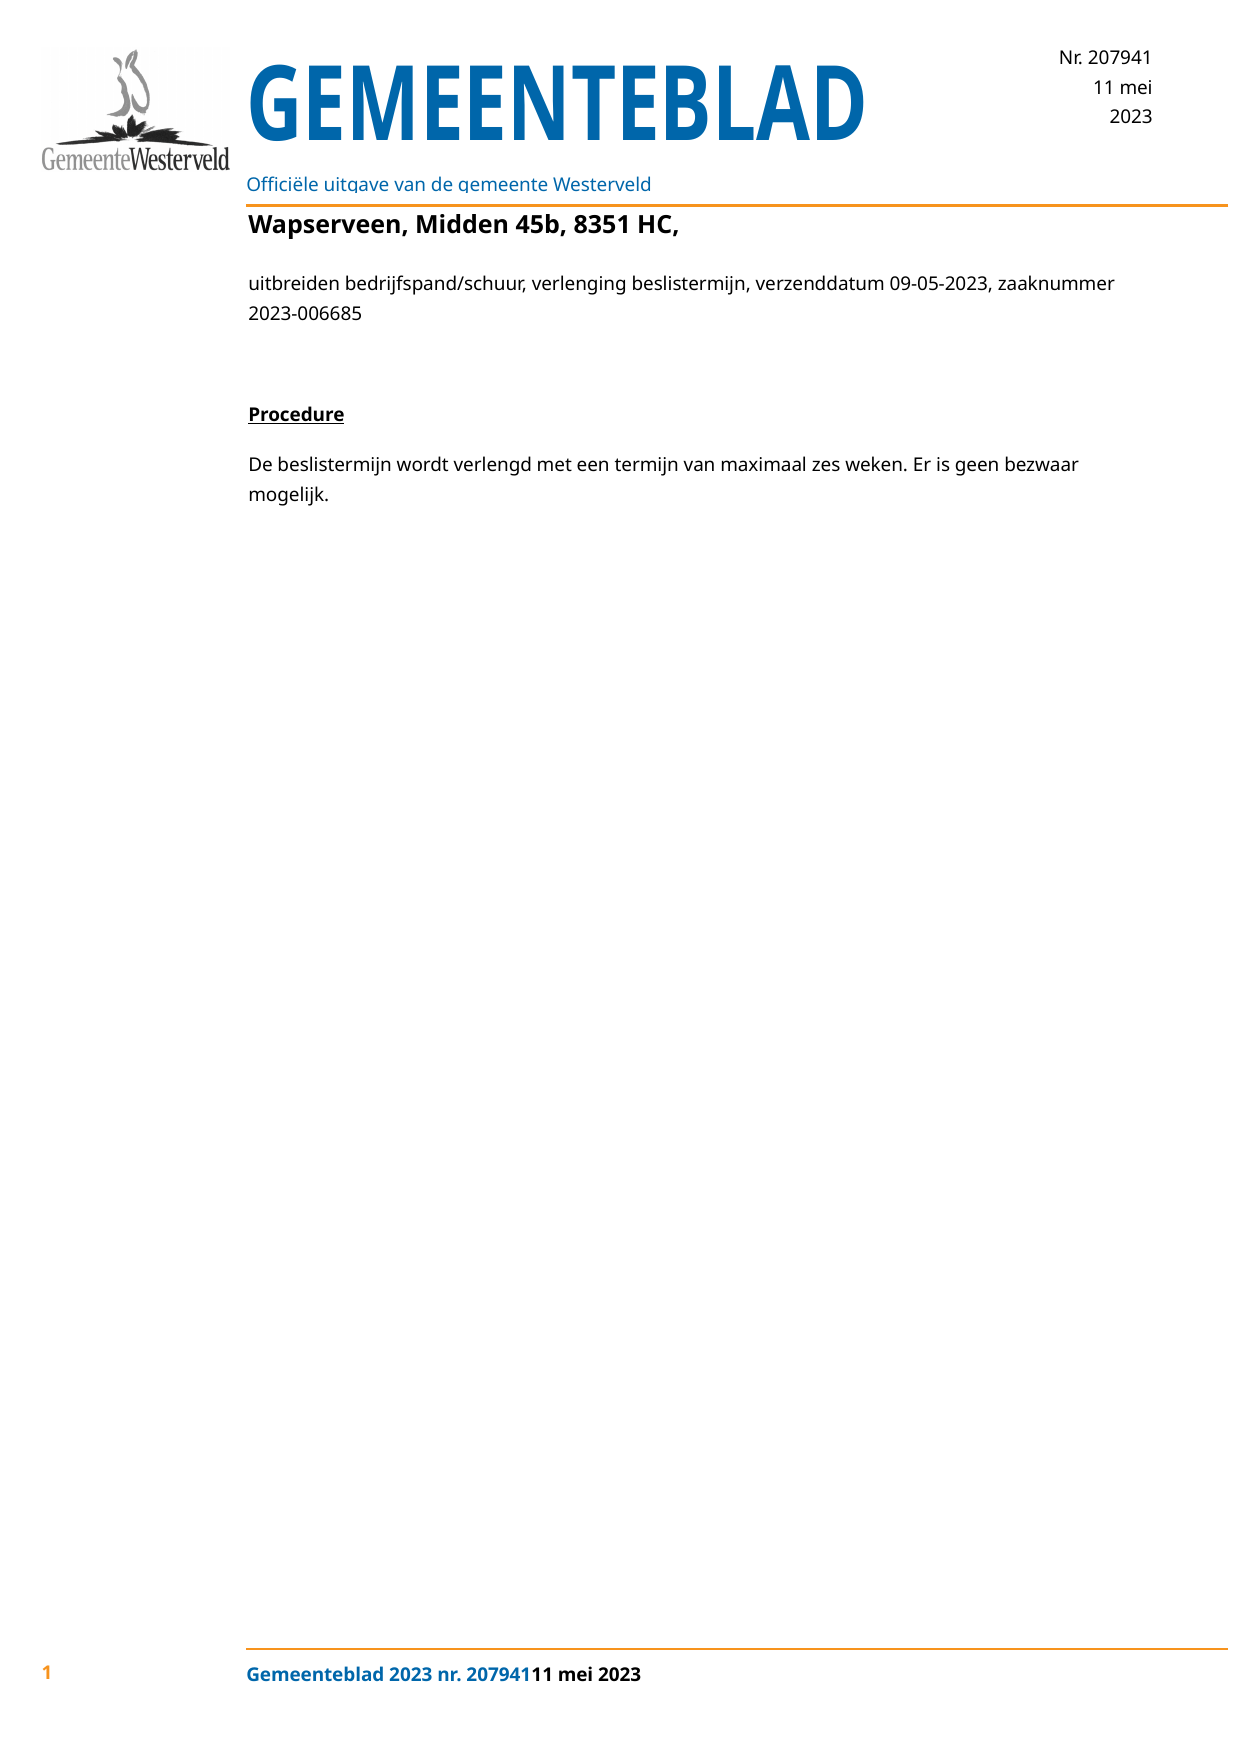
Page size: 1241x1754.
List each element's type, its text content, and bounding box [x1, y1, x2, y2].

text Wapserveen, Midden 45b, 8351 HC, [248, 207, 1152, 241]
picture [41, 47, 231, 172]
text Procedure [248, 401, 1152, 426]
text De beslistermijn wordt verlengd met een termijn van maximaal zes weken. Er is geen bezwaar mogelijk. [248, 451, 1152, 506]
text uitbreiden bedrijfspand/schuur, verlenging beslistermijn, verzenddatum 09-05-2023, zaaknummer 2023-006685 [248, 270, 1152, 326]
